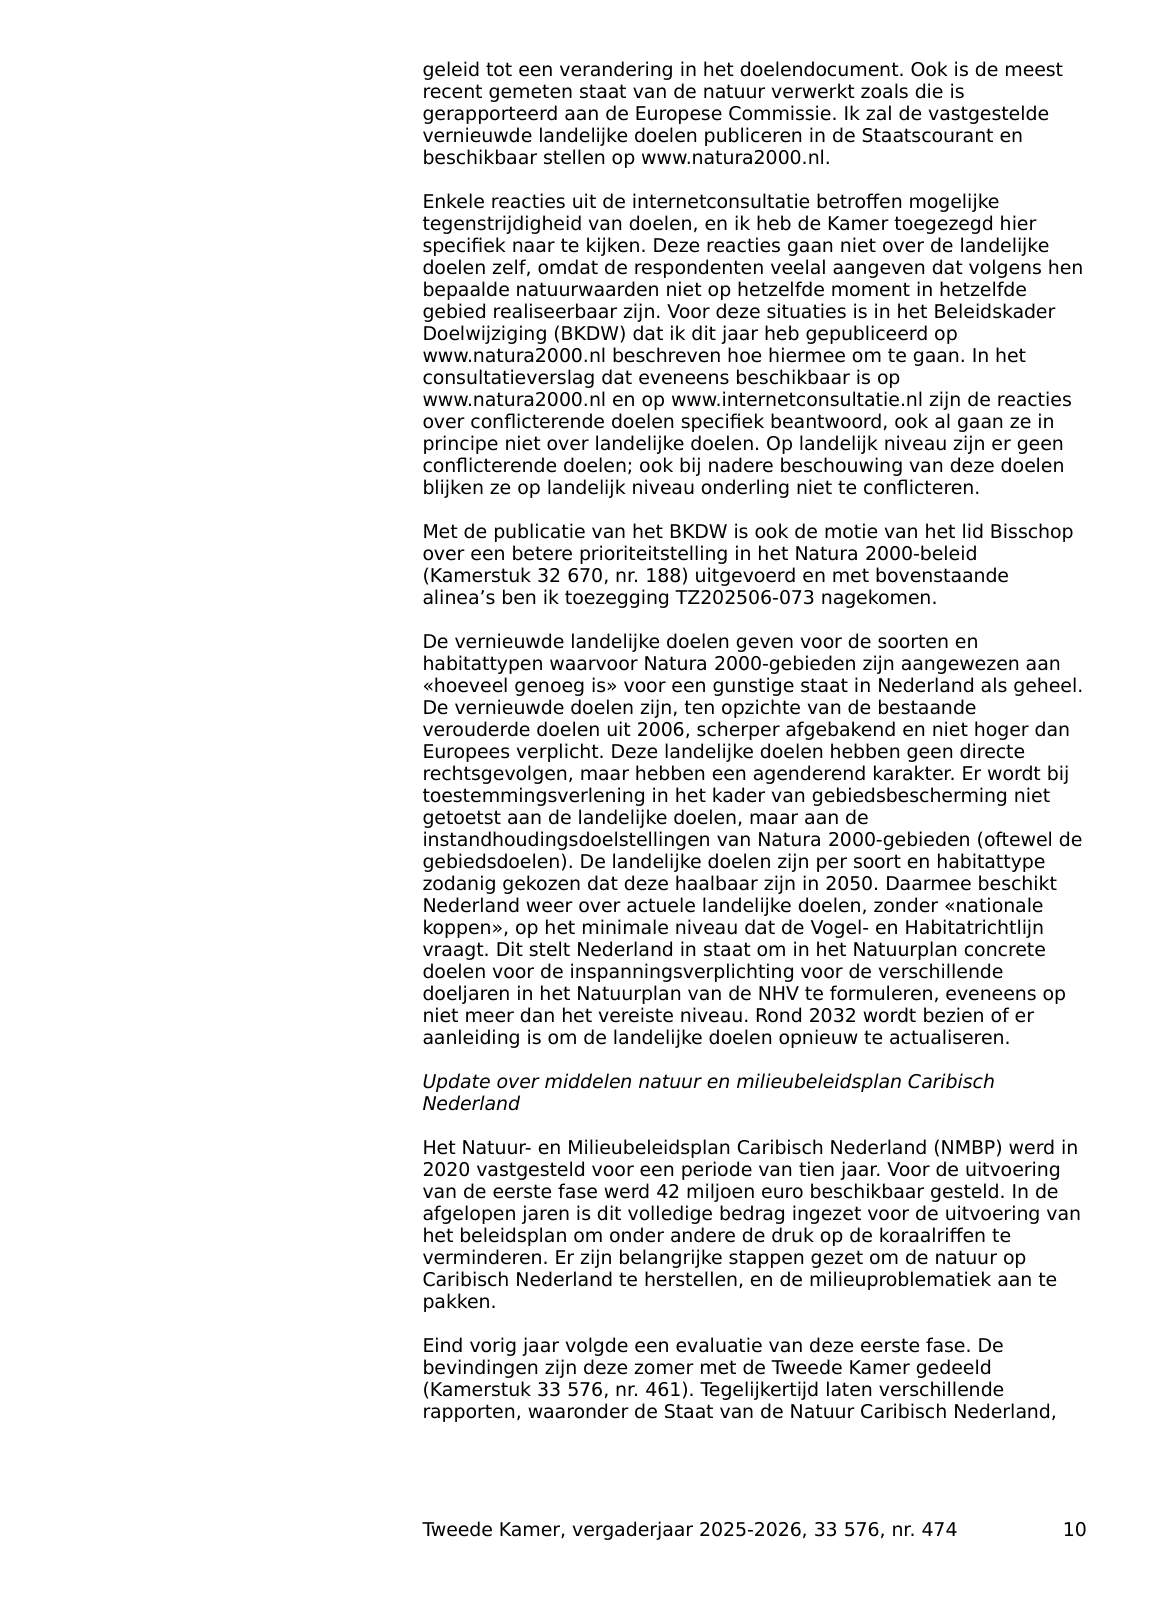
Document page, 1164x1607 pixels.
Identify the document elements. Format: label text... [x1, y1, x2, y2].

text Enkele reacties uit de internetconsultatie betroffen mogelijke tegenstrijdigheid van doelen, en ik heb de Kamer toegezegd hier specifiek naar te kijken. Deze reacties gaan niet over de landelijke doelen zelf, omdat de respondenten veelal aangeven dat volgens hen bepaalde natuurwaarden niet op hetzelfde moment in hetzelfde gebied realiseerbaar zijn. Voor deze situaties is in het Beleidskader Doelwijziging (BKDW) dat ik dit jaar heb gepubliceerd op www.natura2000.nl beschreven hoe hiermee om te gaan. In het consultatieverslag dat eveneens beschikbaar is op www.natura2000.nl en op www.internetconsultatie.nl zijn de reacties over conflicterende doelen specifiek beantwoord, ook al gaan ze in principe niet over landelijke doelen. Op landelijk niveau zijn er geen conflicterende doelen; ook bij nadere beschouwing van deze doelen blijken ze op landelijk niveau onderling niet te conflicteren. [422, 191, 1087, 499]
text Met de publicatie van het BKDW is ook de motie van het lid Bisschop over een betere prioriteitstelling in het Natura 2000-beleid (Kamerstuk 32 670, nr. 188) uitgevoerd en met bovenstaande alinea’s ben ik toezegging TZ202506-073 nagekomen. [422, 521, 1087, 609]
subtitle Update over middelen natuur en milieubeleidsplan Caribisch Nederland [422, 1071, 1087, 1115]
text Het Natuur- en Milieubeleidsplan Caribisch Nederland (NMBP) werd in 2020 vastgesteld voor een periode van tien jaar. Voor de uitvoering van de eerste fase werd 42 miljoen euro beschikbaar gesteld. In de afgelopen jaren is dit volledige bedrag ingezet voor de uitvoering van het beleidsplan om onder andere de druk op de koraalriffen te verminderen. Er zijn belangrijke stappen gezet om de natuur op Caribisch Nederland te herstellen, en de milieuproblematiek aan te pakken. [422, 1137, 1087, 1313]
text geleid tot een verandering in het doelendocument. Ook is de meest recent gemeten staat van de natuur verwerkt zoals die is gerapporteerd aan de Europese Commissie. Ik zal de vastgestelde vernieuwde landelijke doelen publiceren in de Staatscourant en beschikbaar stellen op www.natura2000.nl. [422, 59, 1087, 169]
text De vernieuwde landelijke doelen geven voor de soorten en habitattypen waarvoor Natura 2000-gebieden zijn aangewezen aan «hoeveel genoeg is» voor een gunstige staat in Nederland als geheel. De vernieuwde doelen zijn, ten opzichte van de bestaande verouderde doelen uit 2006, scherper afgebakend en niet hoger dan Europees verplicht. Deze landelijke doelen hebben geen directe rechtsgevolgen, maar hebben een agenderend karakter. Er wordt bij toestemmingsverlening in het kader van gebiedsbescherming niet getoetst aan de landelijke doelen, maar aan de instandhoudingsdoelstellingen van Natura 2000-gebieden (oftewel de gebiedsdoelen). De landelijke doelen zijn per soort en habitattype zodanig gekozen dat deze haalbaar zijn in 2050. Daarmee beschikt Nederland weer over actuele landelijke doelen, zonder «nationale koppen», op het minimale niveau dat de Vogel- en Habitatrichtlijn vraagt. Dit stelt Nederland in staat om in het Natuurplan concrete doelen voor de inspanningsverplichting voor de verschillende doeljaren in het Natuurplan van de NHV te formuleren, eveneens op niet meer dan het vereiste niveau. Rond 2032 wordt bezien of er aanleiding is om de landelijke doelen opnieuw te actualiseren. [422, 631, 1087, 1049]
text Eind vorig jaar volgde een evaluatie van deze eerste fase. De bevindingen zijn deze zomer met de Tweede Kamer gedeeld (Kamerstuk 33 576, nr. 461). Tegelijkertijd laten verschillende rapporten, waaronder de Staat van de Natuur Caribisch Nederland, [422, 1335, 1087, 1423]
